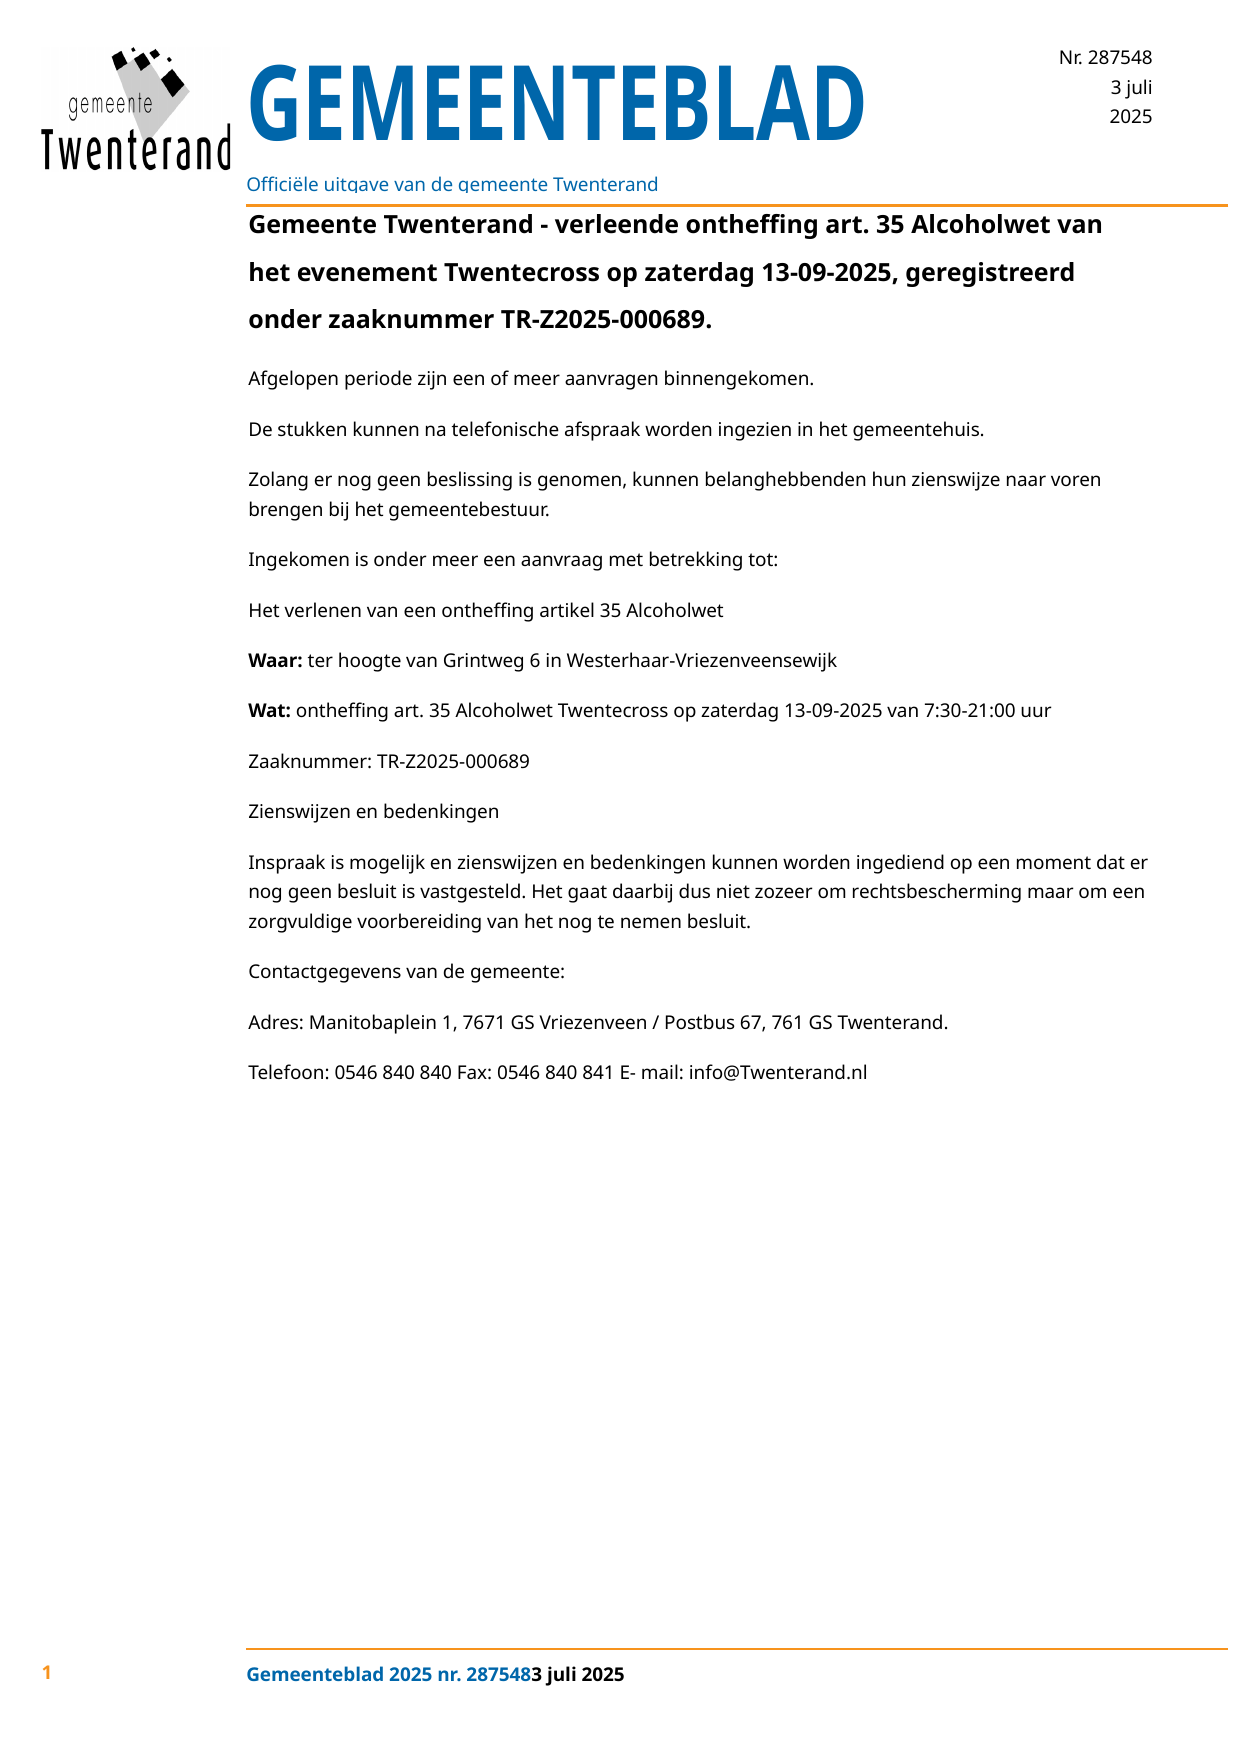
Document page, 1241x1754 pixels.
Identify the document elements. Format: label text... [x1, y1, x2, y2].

text Contactgegevens van de gemeente: [248, 958, 1152, 984]
text De stukken kunnen na telefonische afspraak worden ingezien in het gemeentehuis. [248, 416, 1152, 442]
text Afgelopen periode zijn een of meer aanvragen binnengekomen. [248, 366, 1152, 391]
text Zolang er nog geen beslissing is genomen, kunnen belanghebbenden hun zienswijze naar voren brengen bij het gemeentebestuur. [248, 466, 1152, 522]
text Inspraak is mogelijk en zienswijzen en bedenkingen kunnen worden ingediend op een moment dat er nog geen besluit is vastgesteld. Het gaat daarbij dus niet zozeer om rechtsbescherming maar om een zorgvuldige voorbereiding van het nog te nemen besluit. [248, 849, 1152, 934]
text Telefoon: 0546 840 840 Fax: 0546 840 841 E- mail: info@Twenterand.nl [248, 1059, 1152, 1085]
text Adres: Manitobaplein 1, 7671 GS Vriezenveen / Postbus 67, 761 GS Twenterand. [248, 1009, 1152, 1034]
text Zaaknummer: TR-Z2025-000689 [248, 748, 1152, 774]
text Zienswijzen en bedenkingen [248, 798, 1152, 824]
text Waar: ter hoogte van Grintweg 6 in Westerhaar-Vriezenveensewijk [248, 647, 1152, 673]
text Wat: ontheffing art. 35 Alcoholwet Twentecross op zaterdag 13-09-2025 van 7:30-21:00 uur [248, 698, 1152, 723]
text Ingekomen is onder meer een aanvraag met betrekking tot: [248, 546, 1152, 572]
picture [41, 47, 231, 172]
text Het verlenen van een ontheffing artikel 35 Alcoholwet [248, 597, 1152, 622]
text Gemeente Twenterand - verleende ontheffing art. 35 Alcoholwet van het evenement Twentecross op zaterdag 13-09-2025, geregistreerd onder zaaknummer TR-Z2025-000689. [248, 207, 1152, 336]
